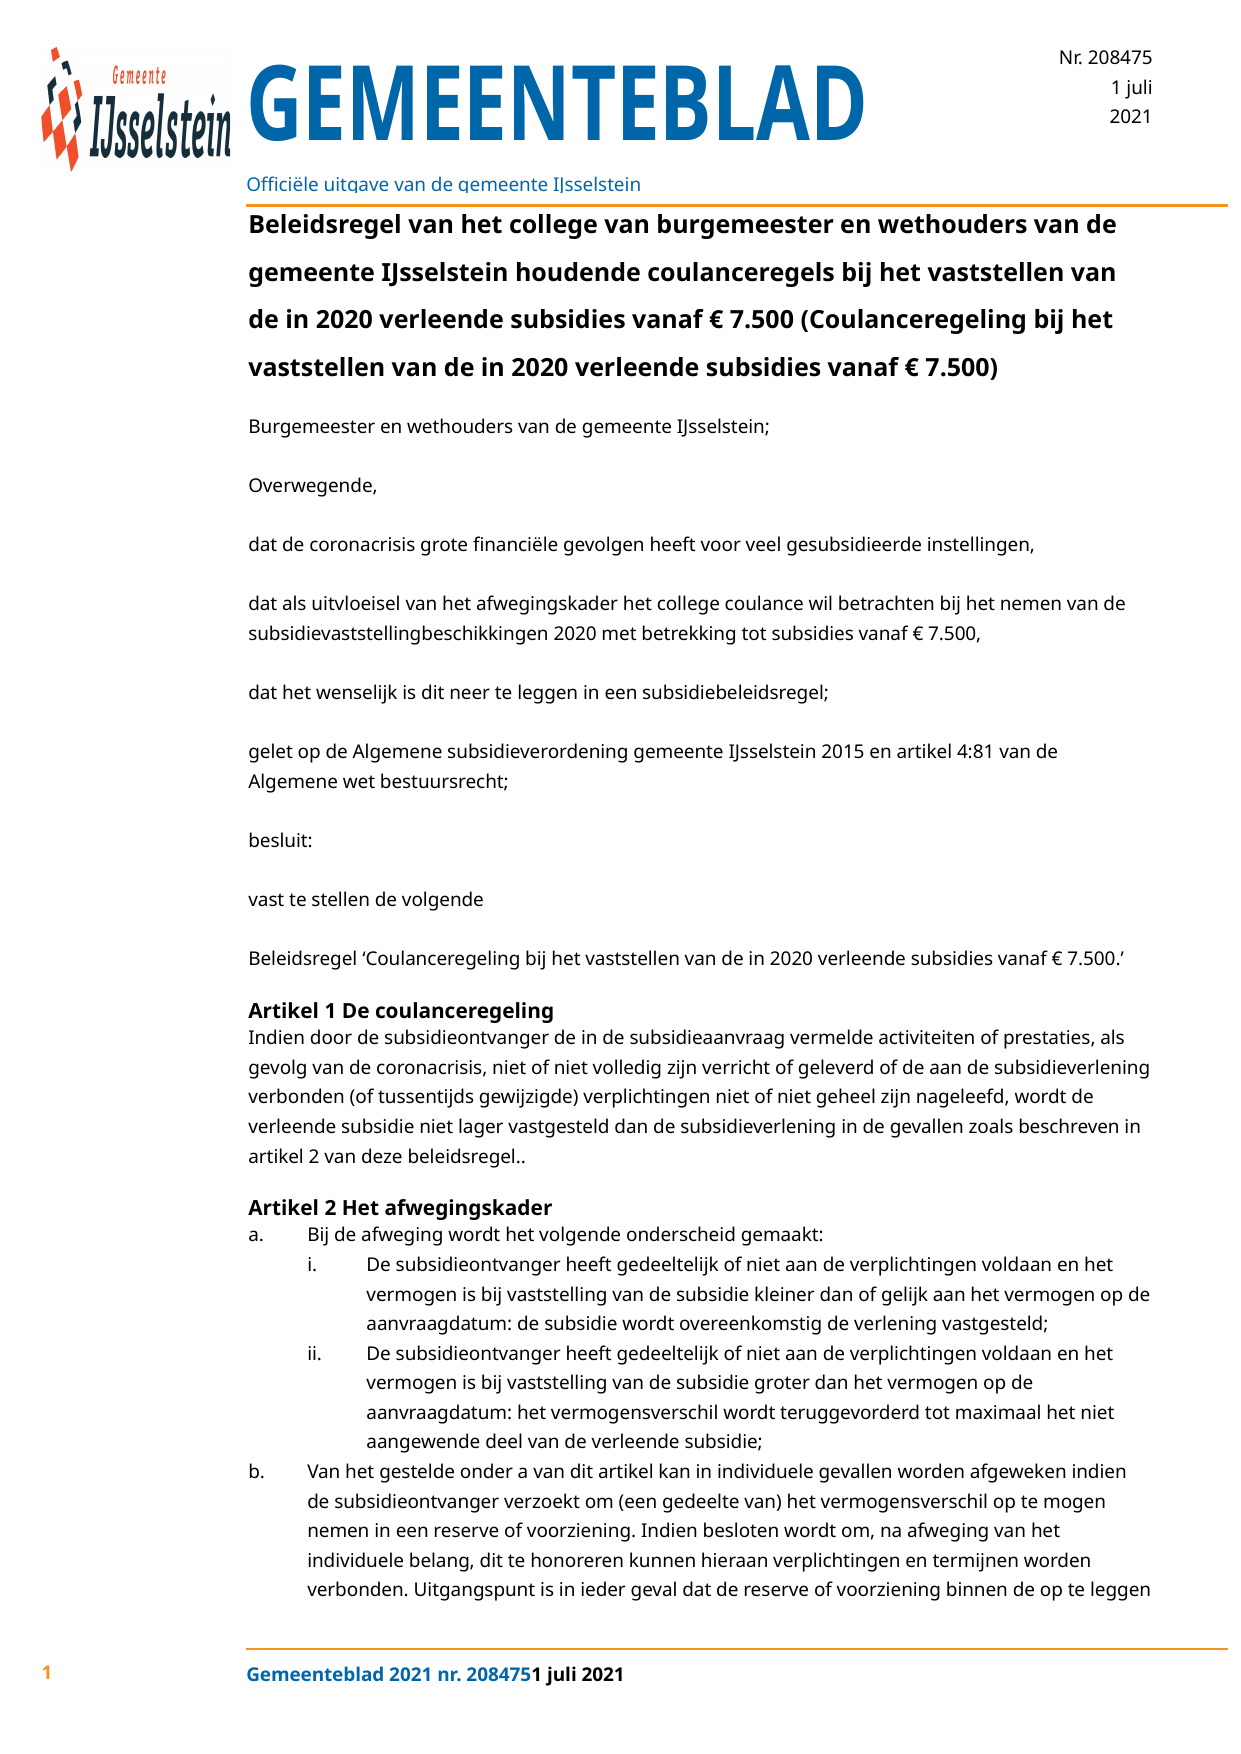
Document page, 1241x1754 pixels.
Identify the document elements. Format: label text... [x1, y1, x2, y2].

text Burgemeester en wethouders van de gemeente IJsselstein; [248, 413, 1152, 439]
text Overwegende, [248, 472, 1152, 498]
text Artikel 2 Het afwegingskader [248, 1193, 1152, 1222]
list De subsidieontvanger heeft gedeeltelijk of niet aan de verplichtingen voldaan en het vermogen is bij vaststelling van de subsidie groter dan het vermogen op de aanvraagdatum: het vermogensverschil wordt teruggevorderd tot maximaal het niet aangewende deel van de verleende subsidie; [307, 1340, 1152, 1454]
text dat als uitvloeisel van het afwegingskader het college coulance wil betrachten bij het nemen van de subsidievaststellingbeschikkingen 2020 met betrekking tot subsidies vanaf € 7.500, [248, 591, 1152, 646]
text dat het wenselijk is dit neer te leggen in een subsidiebeleidsregel; [248, 679, 1152, 705]
text gelet op de Algemene subsidieverordening gemeente IJsselstein 2015 en artikel 4:81 van de Algemene wet bestuursrecht; [248, 738, 1152, 794]
text vast te stellen de volgende [248, 886, 1152, 912]
list Van het gestelde onder a van dit artikel kan in individuele gevallen worden afgeweken indien de subsidieontvanger verzoekt om (een gedeelte van) het vermogensverschil op te mogen nemen in een reserve of voorziening. Indien besloten wordt om, na afweging van het individuele belang, dit te honoreren kunnen hieraan verplichtingen en termijnen worden verbonden. Uitgangspunt is in ieder geval dat de reserve of voorziening binnen de op te leggen [248, 1458, 1152, 1602]
text dat de coronacrisis grote financiële gevolgen heeft voor veel gesubsidieerde instellingen, [248, 531, 1152, 557]
text Beleidsregel van het college van burgemeester en wethouders van de gemeente IJsselstein houdende coulanceregels bij het vaststellen van de in 2020 verleende subsidies vanaf € 7.500 (Coulanceregeling bij het vaststellen van de in 2020 verleende subsidies vanaf € 7.500) [248, 207, 1152, 384]
list De subsidieontvanger heeft gedeeltelijk of niet aan de verplichtingen voldaan en het vermogen is bij vaststelling van de subsidie kleiner dan of gelijk aan het vermogen op de aanvraagdatum: de subsidie wordt overeenkomstig de verlening vastgesteld; [307, 1251, 1152, 1336]
picture [41, 47, 231, 172]
text Beleidsregel ‘Coulanceregeling bij het vaststellen van de in 2020 verleende subsidies vanaf € 7.500.’ [248, 946, 1152, 971]
list Bij de afweging wordt het volgende onderscheid gemaakt: [248, 1222, 1152, 1247]
text Artikel 1 De coulanceregeling [248, 996, 1152, 1024]
text besluit: [248, 827, 1152, 853]
text Indien door de subsidieontvanger de in de subsidieaanvraag vermelde activiteiten of prestaties, als gevolg van de coronacrisis, niet of niet volledig zijn verricht of geleverd of de aan de subsidieverlening verbonden (of tussentijds gewijzigde) verplichtingen niet of niet geheel zijn nageleefd, wordt de verleende subsidie niet lager vastgesteld dan de subsidieverlening in de gevallen zoals beschreven in artikel 2 van deze beleidsregel.. [248, 1024, 1152, 1168]
